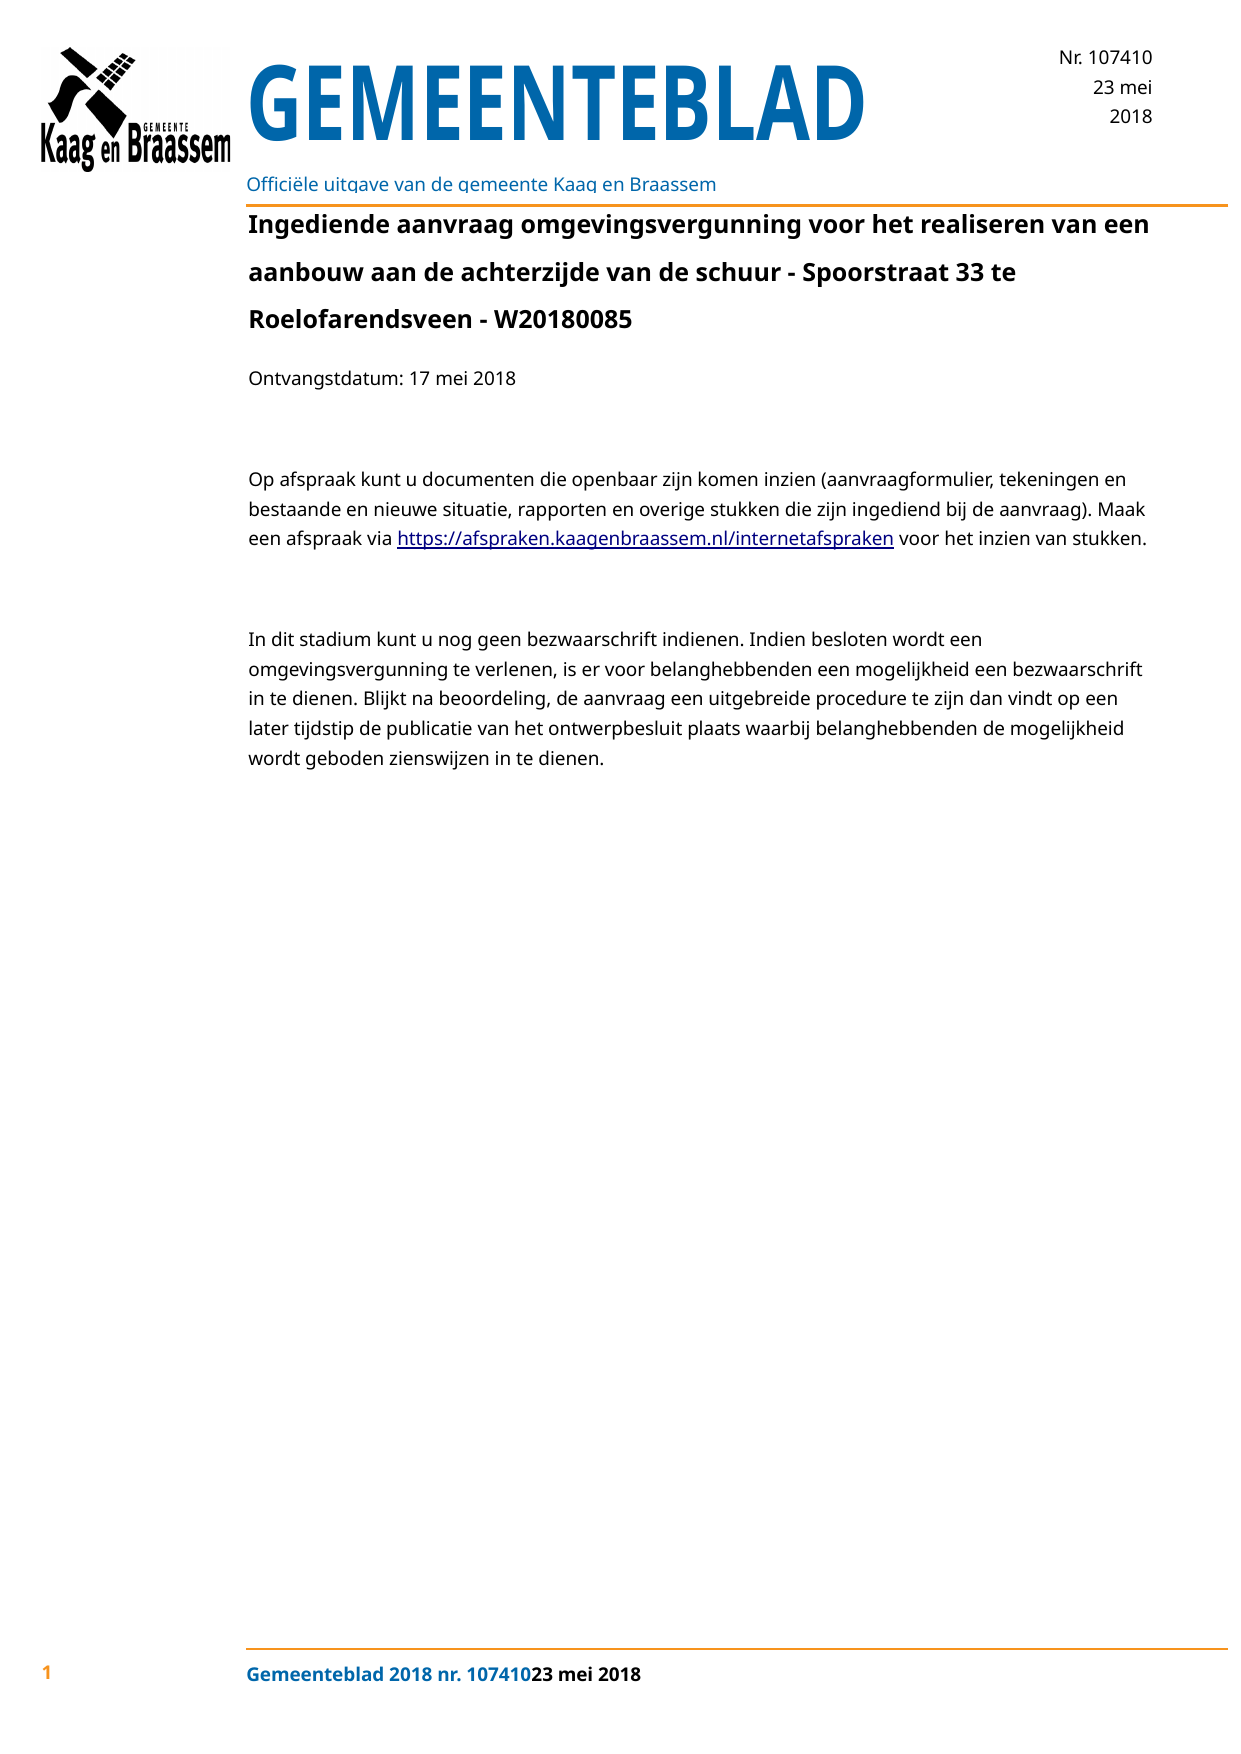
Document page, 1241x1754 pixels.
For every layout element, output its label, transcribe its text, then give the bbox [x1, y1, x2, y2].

text Ontvangstdatum: 17 mei 2018 [248, 366, 1152, 391]
text In dit stadium kunt u nog geen bezwaarschrift indienen. Indien besloten wordt een omgevingsvergunning te verlenen, is er voor belanghebbenden een mogelijkheid een bezwaarschrift in te dienen. Blijkt na beoordeling, de aanvraag een uitgebreide procedure te zijn dan vindt op een later tijdstip de publicatie van het ontwerpbesluit plaats waarbij belanghebbenden de mogelijkheid wordt geboden zienswijzen in te dienen. [248, 626, 1152, 770]
text Ingediende aanvraag omgevingsvergunning voor het realiseren van een aanbouw aan de achterzijde van de schuur - Spoorstraat 33 te Roelofarendsveen - W20180085 [248, 207, 1152, 336]
text Op afspraak kunt u documenten die openbaar zijn komen inzien (aanvraagformulier, tekeningen en bestaande en nieuwe situatie, rapporten en overige stukken die zijn ingediend bij de aanvraag). Maak een afspraak via https://afspraken.kaagenbraassem.nl/internetafspraken voor het inzien van stukken. [248, 466, 1152, 551]
picture [41, 47, 231, 172]
